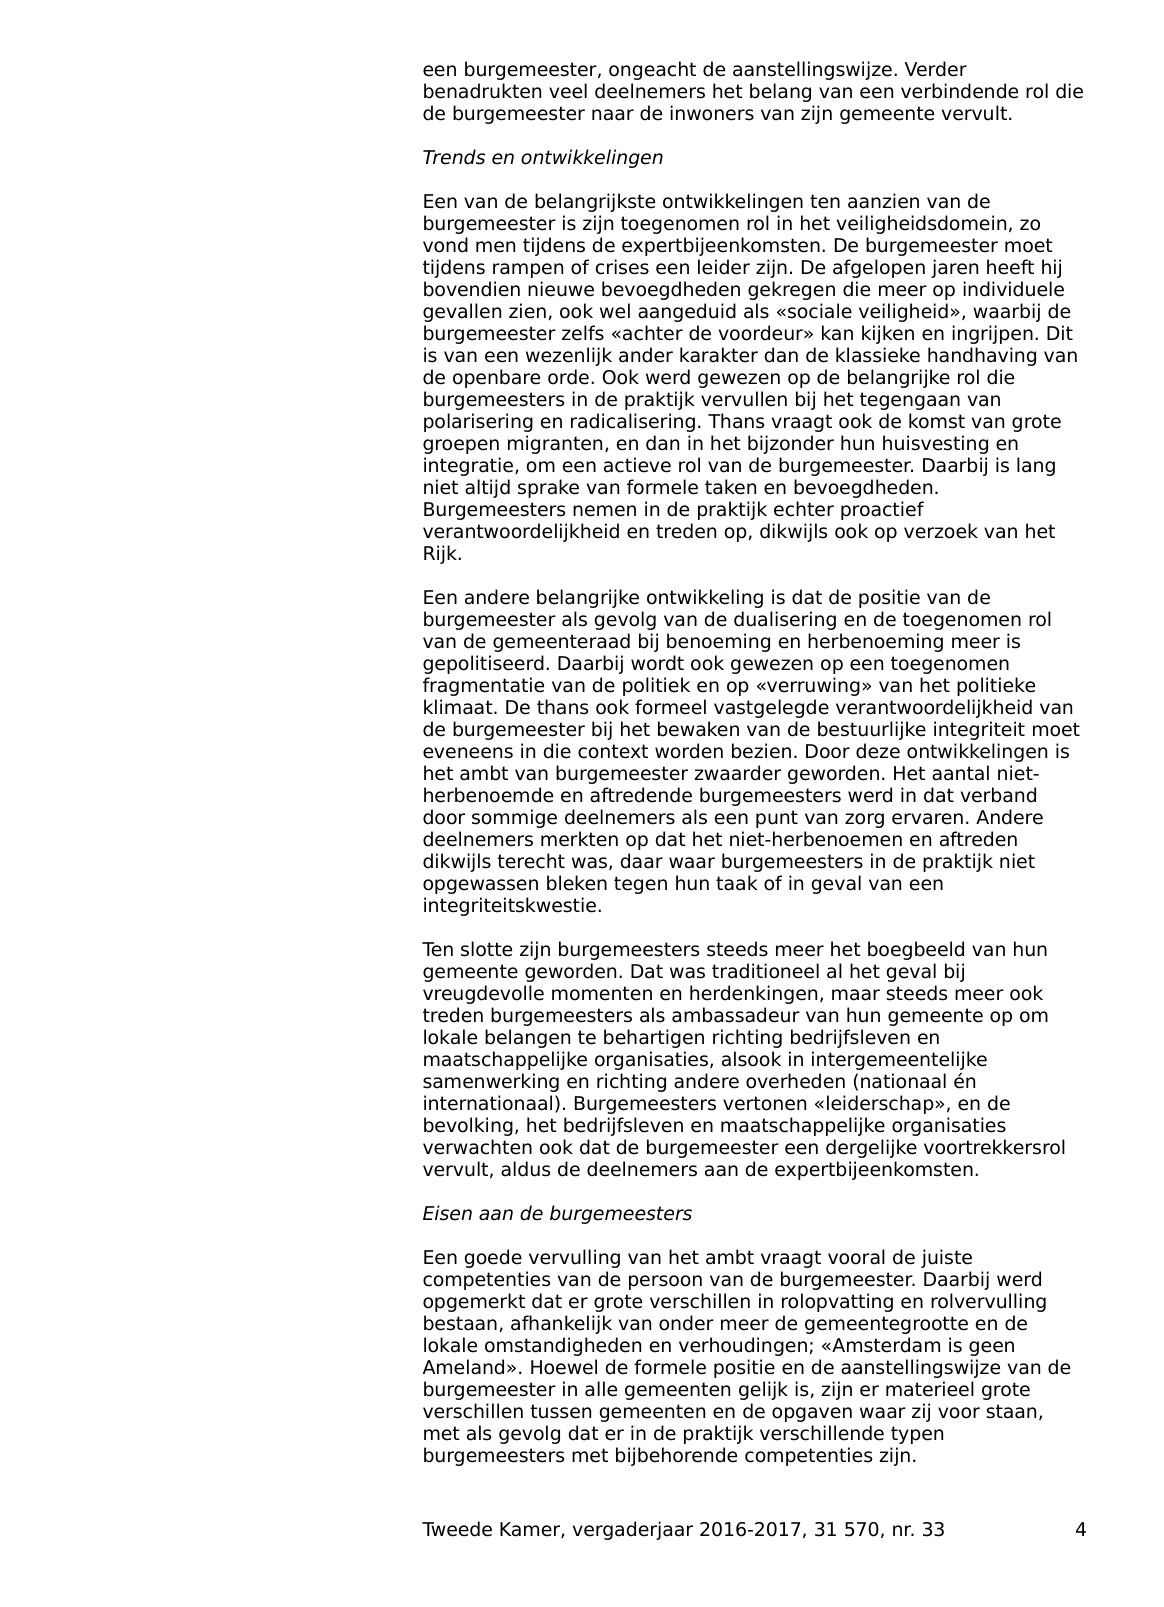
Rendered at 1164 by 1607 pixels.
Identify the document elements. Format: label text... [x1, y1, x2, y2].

text Een van de belangrijkste ontwikkelingen ten aanzien van de burgemeester is zijn toegenomen rol in het veiligheidsdomein, zo vond men tijdens de expertbijeenkomsten. De burgemeester moet tijdens rampen of crises een leider zijn. De afgelopen jaren heeft hij bovendien nieuwe bevoegdheden gekregen die meer op individuele gevallen zien, ook wel aangeduid als «sociale veiligheid», waarbij de burgemeester zelfs «achter de voordeur» kan kijken en ingrijpen. Dit is van een wezenlijk ander karakter dan de klassieke handhaving van de openbare orde. Ook werd gewezen op de belangrijke rol die burgemeesters in de praktijk vervullen bij het tegengaan van polarisering en radicalisering. Thans vraagt ook de komst van grote groepen migranten, en dan in het bijzonder hun huisvesting en integratie, om een actieve rol van de burgemeester. Daarbij is lang niet altijd sprake van formele taken en bevoegdheden. Burgemeesters nemen in de praktijk echter proactief verantwoordelijkheid en treden op, dikwijls ook op verzoek van het Rijk. [422, 191, 1087, 565]
text Ten slotte zijn burgemeesters steeds meer het boegbeeld van hun gemeente geworden. Dat was traditioneel al het geval bij vreugdevolle momenten en herdenkingen, maar steeds meer ook treden burgemeesters als ambassadeur van hun gemeente op om lokale belangen te behartigen richting bedrijfsleven en maatschappelijke organisaties, alsook in intergemeentelijke samenwerking en richting andere overheden (nationaal én internationaal). Burgemeesters vertonen «leiderschap», en de bevolking, het bedrijfsleven en maatschappelijke organisaties verwachten ook dat de burgemeester een dergelijke voortrekkersrol vervult, aldus de deelnemers aan de expertbijeenkomsten. [422, 939, 1087, 1181]
text Een andere belangrijke ontwikkeling is dat de positie van de burgemeester als gevolg van de dualisering en de toegenomen rol van de gemeenteraad bij benoeming en herbenoeming meer is gepolitiseerd. Daarbij wordt ook gewezen op een toegenomen fragmentatie van de politiek en op «verruwing» van het politieke klimaat. De thans ook formeel vastgelegde verantwoordelijkheid van de burgemeester bij het bewaken van de bestuurlijke integriteit moet eveneens in die context worden bezien. Door deze ontwikkelingen is het ambt van burgemeester zwaarder geworden. Het aantal niet-herbenoemde en aftredende burgemeesters werd in dat verband door sommige deelnemers als een punt van zorg ervaren. Andere deelnemers merkten op dat het niet-herbenoemen en aftreden dikwijls terecht was, daar waar burgemeesters in de praktijk niet opgewassen bleken tegen hun taak of in geval van een integriteitskwestie. [422, 587, 1087, 917]
subtitle Trends en ontwikkelingen [422, 147, 1087, 169]
text een burgemeester, ongeacht de aanstellingswijze. Verder benadrukten veel deelnemers het belang van een verbindende rol die de burgemeester naar de inwoners van zijn gemeente vervult. [422, 59, 1087, 125]
subtitle Eisen aan de burgemeesters [422, 1203, 1087, 1225]
text Een goede vervulling van het ambt vraagt vooral de juiste competenties van de persoon van de burgemeester. Daarbij werd opgemerkt dat er grote verschillen in rolopvatting en rolvervulling bestaan, afhankelijk van onder meer de gemeentegrootte en de lokale omstandigheden en verhoudingen; «Amsterdam is geen Ameland». Hoewel de formele positie en de aanstellingswijze van de burgemeester in alle gemeenten gelijk is, zijn er materieel grote verschillen tussen gemeenten en de opgaven waar zij voor staan, met als gevolg dat er in de praktijk verschillende typen burgemeesters met bijbehorende competenties zijn. [422, 1247, 1087, 1467]
